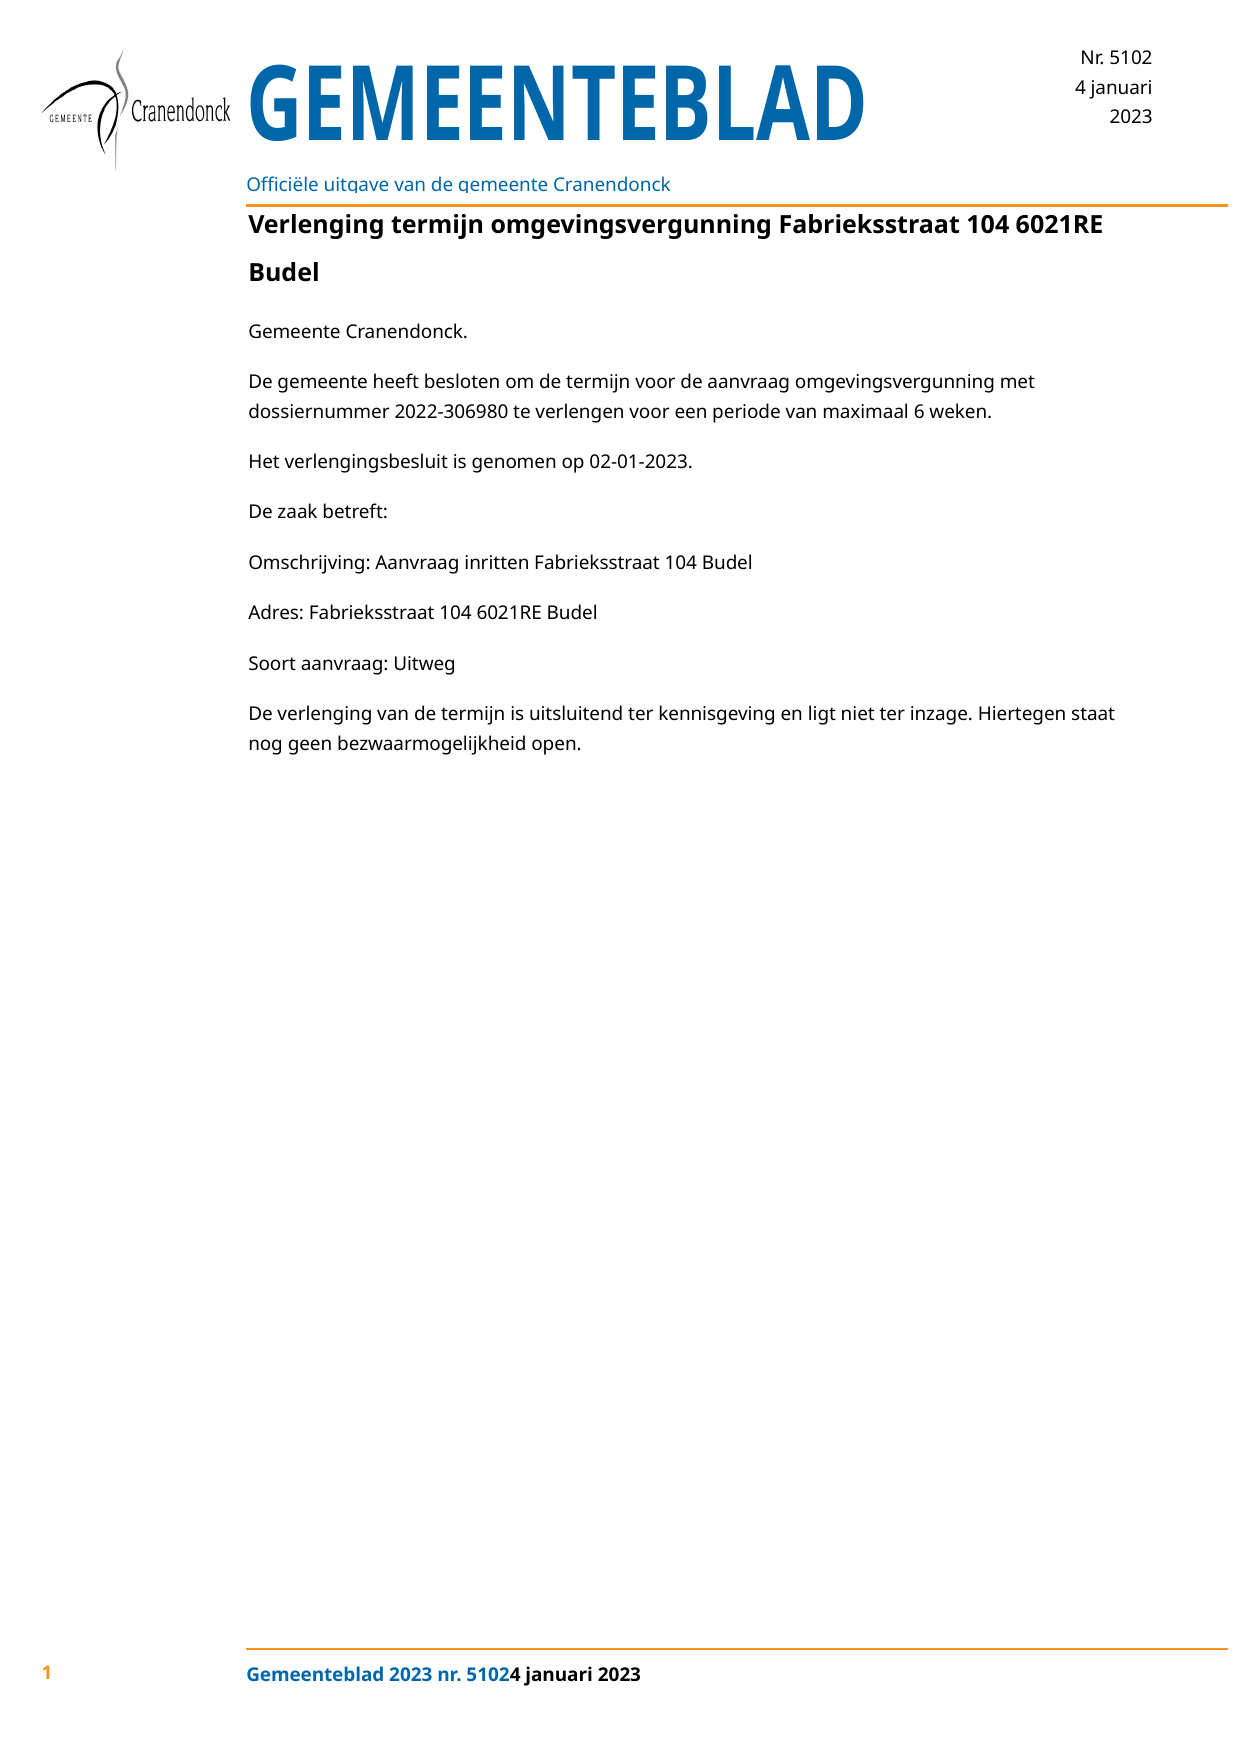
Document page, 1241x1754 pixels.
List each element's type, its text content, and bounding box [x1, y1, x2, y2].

text De verlenging van de termijn is uitsluitend ter kennisgeving en ligt niet ter inzage. Hiertegen staat nog geen bezwaarmogelijkheid open. [248, 700, 1152, 756]
text De gemeente heeft besloten om de termijn voor de aanvraag omgevingsvergunning met dossiernummer 2022-306980 te verlengen voor een periode van maximaal 6 weken. [248, 368, 1152, 424]
text Gemeente Cranendonck. [248, 318, 1152, 344]
text De zaak betreft: [248, 499, 1152, 524]
text Soort aanvraag: Uitweg [248, 650, 1152, 676]
text Het verlengingsbesluit is genomen op 02-01-2023. [248, 448, 1152, 474]
text Omschrijving: Aanvraag inritten Fabrieksstraat 104 Budel [248, 549, 1152, 575]
text Adres: Fabrieksstraat 104 6021RE Budel [248, 599, 1152, 625]
picture [41, 47, 231, 172]
text Verlenging termijn omgevingsvergunning Fabrieksstraat 104 6021RE Budel [248, 207, 1152, 288]
